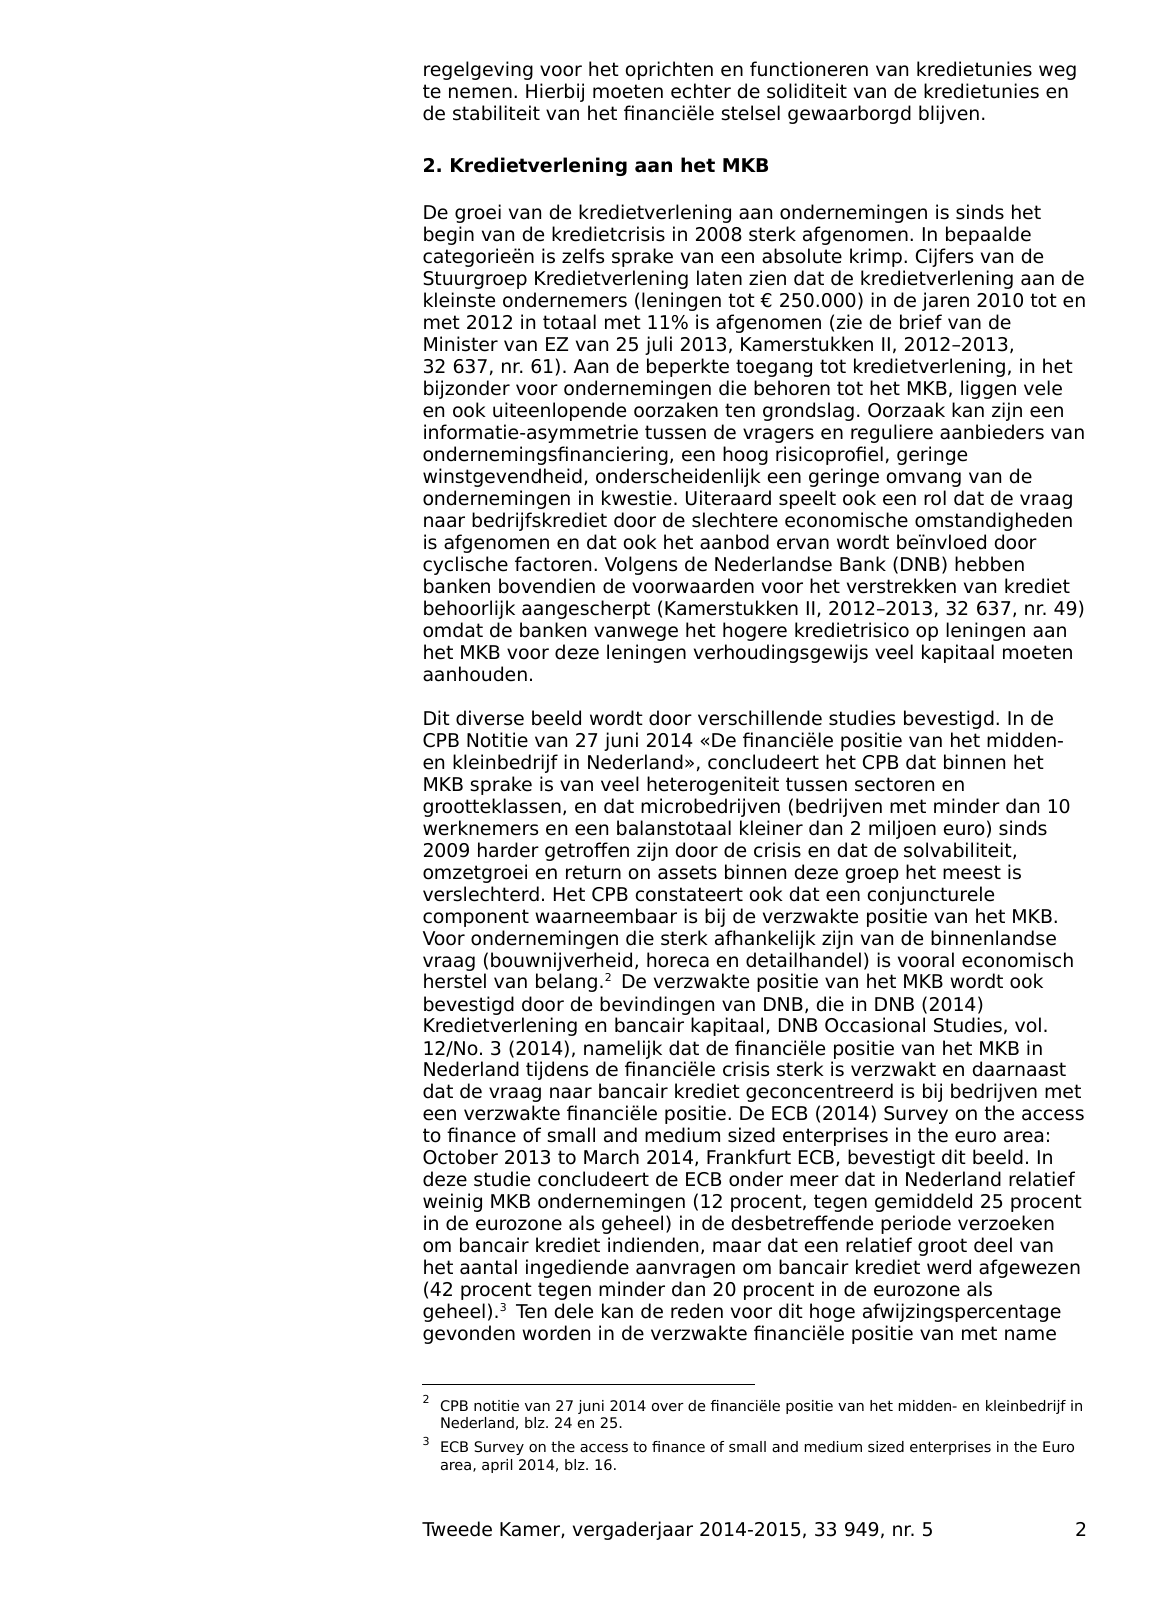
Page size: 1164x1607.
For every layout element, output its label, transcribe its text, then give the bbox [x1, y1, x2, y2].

text Dit diverse beeld wordt door verschillende studies bevestigd. In de CPB Notitie van 27 juni 2014 «De financiële positie van het midden- en kleinbedrijf in Nederland», concludeert het CPB dat binnen het MKB sprake is van veel heterogeniteit tussen sectoren en grootteklassen, en dat microbedrijven (bedrijven met minder dan 10 werknemers en een balanstotaal kleiner dan 2 miljoen euro) sinds 2009 harder getroffen zijn door de crisis en dat de solvabiliteit, omzetgroei en return on assets binnen deze groep het meest is verslechterd. Het CPB constateert ook dat een conjuncturele component waarneembaar is bij de verzwakte positie van het MKB. Voor ondernemingen die sterk afhankelijk zijn van de binnenlandse vraag (bouwnijverheid, horeca en detailhandel) is vooral economisch herstel van belang. De verzwakte positie van het MKB wordt ook bevestigd door de bevindingen van DNB, die in DNB (2014) Kredietverlening en bancair kapitaal, DNB Occasional Studies, vol. 12/No. 3 (2014), namelijk dat de financiële positie van het MKB in Nederland tijdens de financiële crisis sterk is verzwakt en daarnaast dat de vraag naar bancair krediet geconcentreerd is bij bedrijven met een verzwakte financiële positie. De ECB (2014) Survey on the access to finance of small and medium sized enterprises in the euro area: October 2013 to March 2014, Frankfurt ECB, bevestigt dit beeld. In deze studie concludeert de ECB onder meer dat in Nederland relatief weinig MKB ondernemingen (12 procent, tegen gemiddeld 25 procent in de eurozone als geheel) in de desbetreffende periode verzoeken om bancair krediet indienden, maar dat een relatief groot deel van het aantal ingediende aanvragen om bancair krediet werd afgewezen (42 procent tegen minder dan 20 procent in de eurozone als geheel). Ten dele kan de reden voor dit hoge afwijzingspercentage gevonden worden in de verzwakte financiële positie van met name [422, 708, 1087, 1345]
text ECB Survey on the access to finance of small and medium sized enterprises in the Euro area, april 2014, blz. 16. [422, 1435, 1087, 1474]
subtitle 2. Kredietverlening aan het MKB [422, 155, 1087, 177]
text CPB notitie van 27 juni 2014 over de financiële positie van het midden- en kleinbedrijf in Nederland, blz. 24 en 25. [422, 1393, 1087, 1432]
text regelgeving voor het oprichten en functioneren van kredietunies weg te nemen. Hierbij moeten echter de soliditeit van de kredietunies en de stabiliteit van het financiële stelsel gewaarborgd blijven. [422, 59, 1087, 125]
text De groei van de kredietverlening aan ondernemingen is sinds het begin van de kredietcrisis in 2008 sterk afgenomen. In bepaalde categorieën is zelfs sprake van een absolute krimp. Cijfers van de Stuurgroep Kredietverlening laten zien dat de kredietverlening aan de kleinste ondernemers (leningen tot € 250.000) in de jaren 2010 tot en met 2012 in totaal met 11% is afgenomen (zie de brief van de Minister van EZ van 25 juli 2013, Kamerstukken II, 2012–2013, 32 637, nr. 61). Aan de beperkte toegang tot kredietverlening, in het bijzonder voor ondernemingen die behoren tot het MKB, liggen vele en ook uiteenlopende oorzaken ten grondslag. Oorzaak kan zijn een informatie-asymmetrie tussen de vragers en reguliere aanbieders van ondernemingsfinanciering, een hoog risicoprofiel, geringe winstgevendheid, onderscheidenlijk een geringe omvang van de ondernemingen in kwestie. Uiteraard speelt ook een rol dat de vraag naar bedrijfskrediet door de slechtere economische omstandigheden is afgenomen en dat ook het aanbod ervan wordt beïnvloed door cyclische factoren. Volgens de Nederlandse Bank (DNB) hebben banken bovendien de voorwaarden voor het verstrekken van krediet behoorlijk aangescherpt (Kamerstukken II, 2012–2013, 32 637, nr. 49) omdat de banken vanwege het hogere kredietrisico op leningen aan het MKB voor deze leningen verhoudingsgewijs veel kapitaal moeten aanhouden. [422, 202, 1087, 686]
